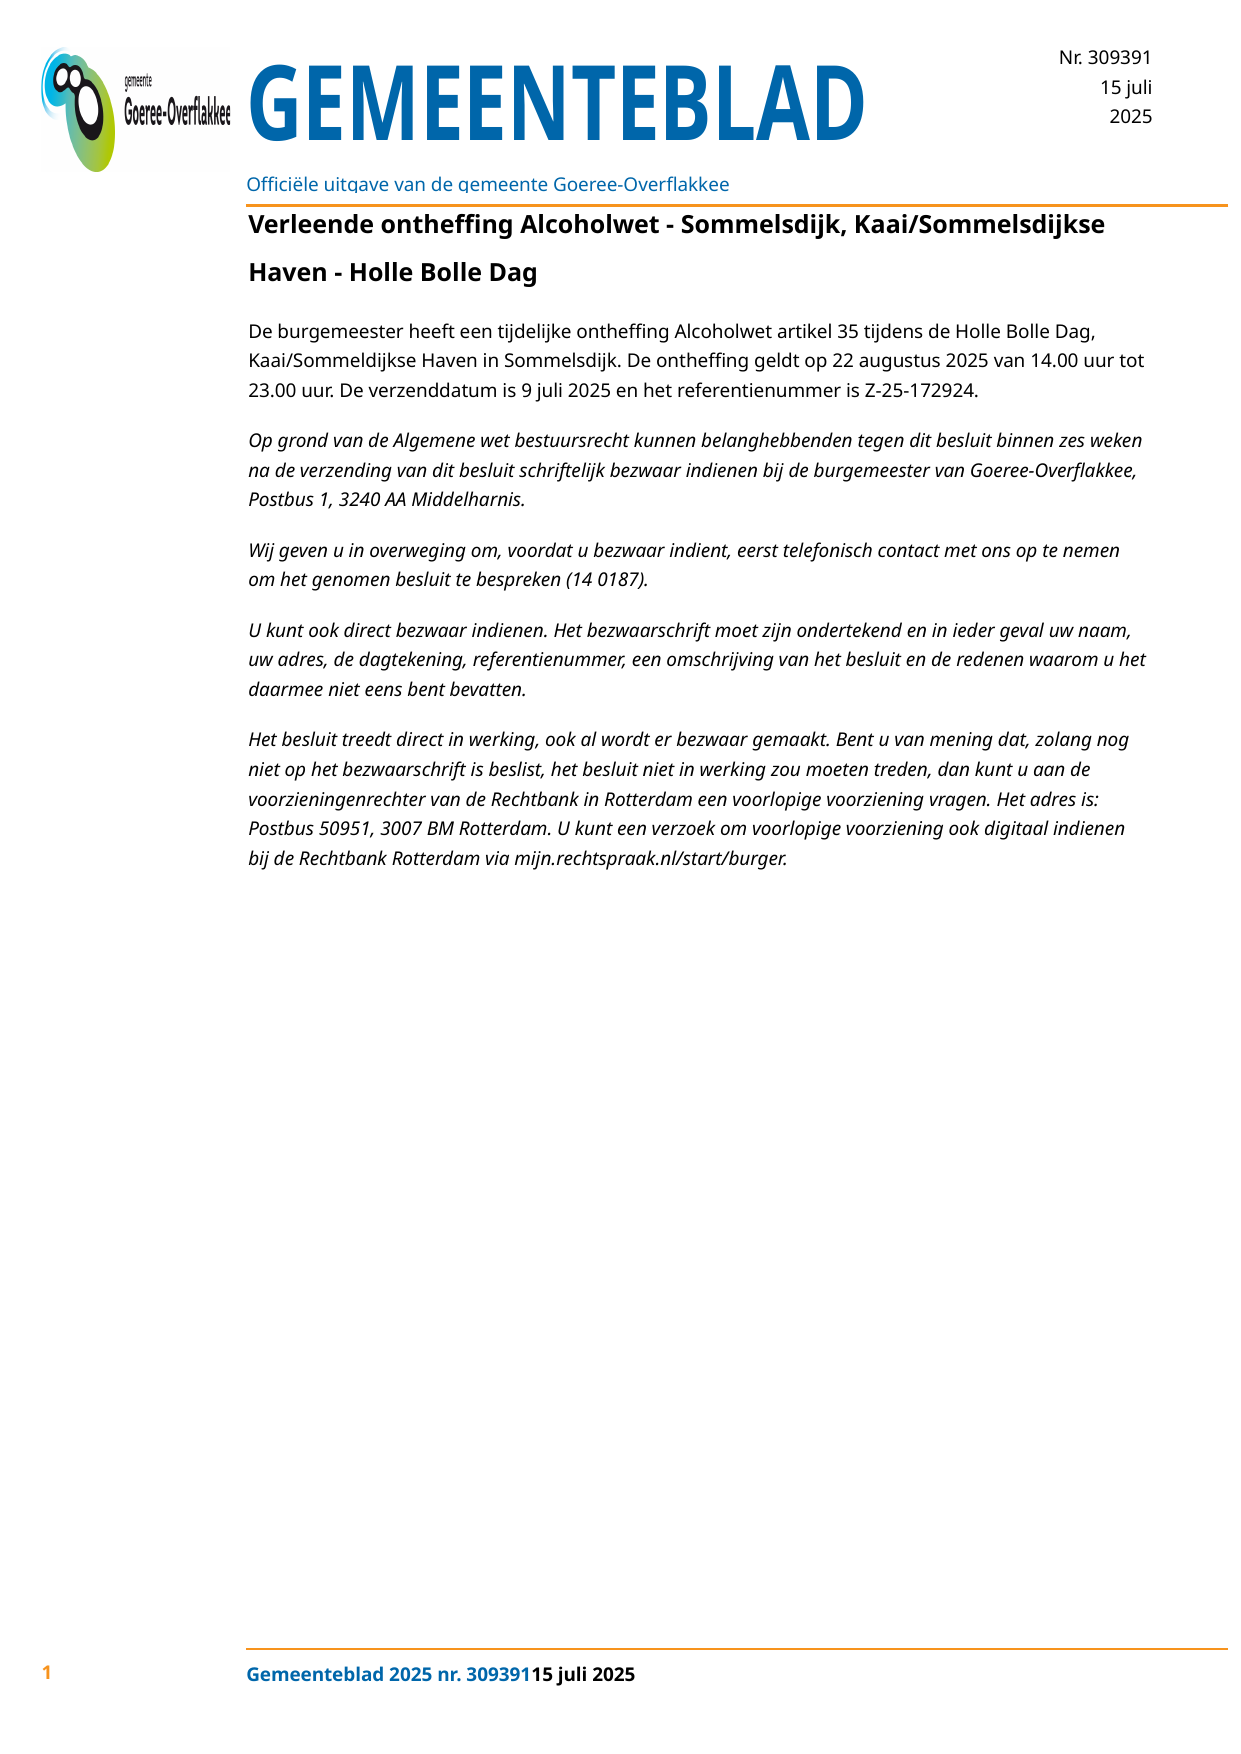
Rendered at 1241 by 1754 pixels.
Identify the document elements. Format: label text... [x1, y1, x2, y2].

text Verleende ontheffing Alcoholwet - Sommelsdijk, Kaai/Sommelsdijkse Haven - Holle Bolle Dag [248, 207, 1152, 288]
text Het besluit treedt direct in werking, ook al wordt er bezwaar gemaakt. Bent u van mening dat, zolang nog niet op het bezwaarschrift is beslist, het besluit niet in werking zou moeten treden, dan kunt u aan de voorzieningenrechter van de Rechtbank in Rotterdam een voorlopige voorziening vragen. Het adres is: Postbus 50951, 3007 BM Rotterdam. U kunt een verzoek om voorlopige voorziening ook digitaal indienen bij de Rechtbank Rotterdam via mijn.rechtspraak.nl/start/burger. [248, 727, 1152, 871]
text U kunt ook direct bezwaar indienen. Het bezwaarschrift moet zijn ondertekend en in ieder geval uw naam, uw adres, de dagtekening, referentienummer, een omschrijving van het besluit en de redenen waarom u het daarmee niet eens bent bevatten. [248, 617, 1152, 702]
text Wij geven u in overweging om, voordat u bezwaar indient, eerst telefonisch contact met ons op te nemen om het genomen besluit te bespreken (14 0187). [248, 537, 1152, 592]
text Op grond van de Algemene wet bestuursrecht kunnen belanghebbenden tegen dit besluit binnen zes weken na de verzending van dit besluit schriftelijk bezwaar indienen bij de burgemeester van Goeree-Overflakkee, Postbus 1, 3240 AA Middelharnis. [248, 427, 1152, 512]
picture [41, 47, 231, 172]
text De burgemeester heeft een tijdelijke ontheffing Alcoholwet artikel 35 tijdens de Holle Bolle Dag, Kaai/Sommeldijkse Haven in Sommelsdijk. De ontheffing geldt op 22 augustus 2025 van 14.00 uur tot 23.00 uur. De verzenddatum is 9 juli 2025 en het referentienummer is Z-25-172924. [248, 318, 1152, 403]
